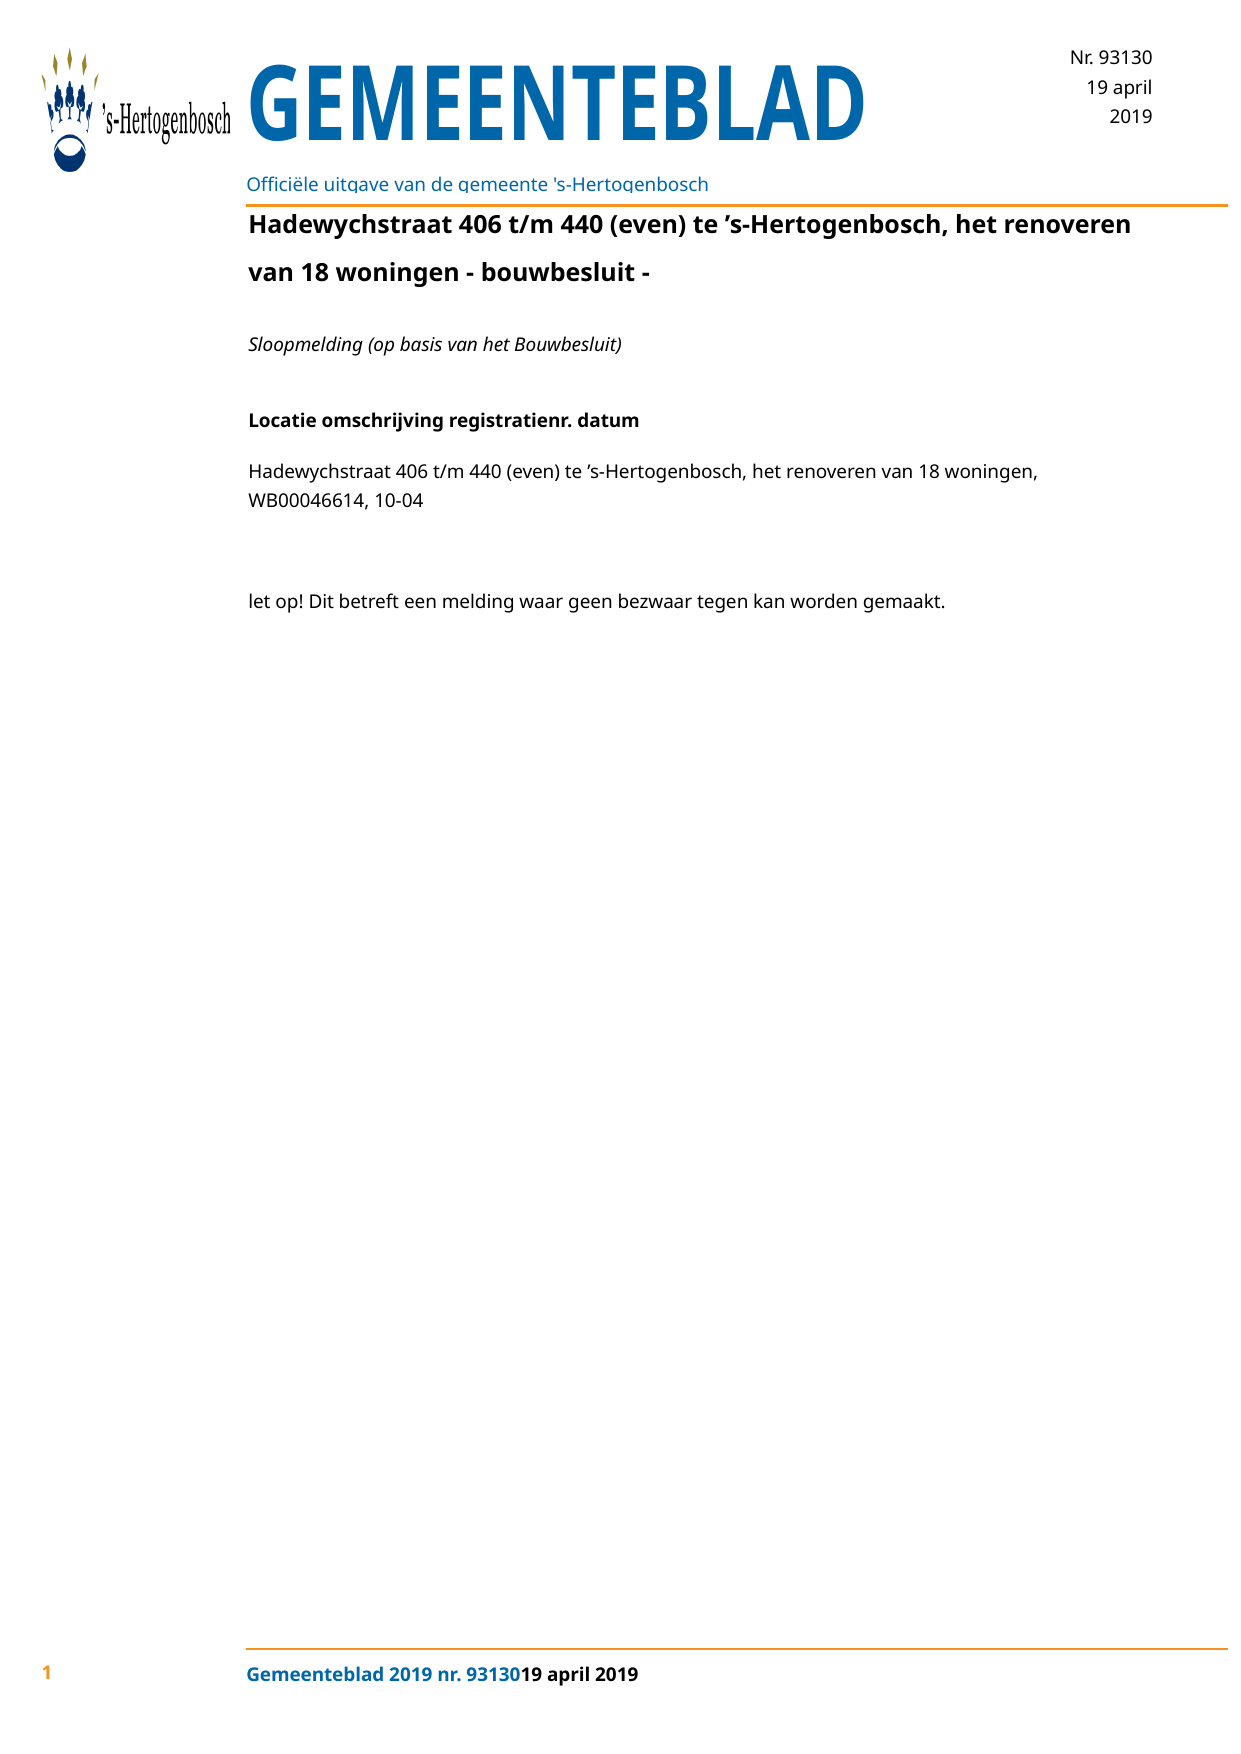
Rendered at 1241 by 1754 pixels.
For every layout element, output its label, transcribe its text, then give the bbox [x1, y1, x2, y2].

text let op! Dit betreft een melding waar geen bezwaar tegen kan worden gemaakt. [248, 588, 1152, 614]
text Hadewychstraat 406 t/m 440 (even) te ’s-Hertogenbosch, het renoveren van 18 woningen - bouwbesluit - [248, 207, 1152, 288]
text Hadewychstraat 406 t/m 440 (even) te ’s-Hertogenbosch, het renoveren van 18 woningen, WB00046614, 10-04 [248, 458, 1152, 513]
text Sloopmelding (op basis van het Bouwbesluit) [248, 331, 1152, 357]
picture [41, 47, 231, 172]
text Locatie omschrijving registratienr. datum [248, 408, 1152, 433]
